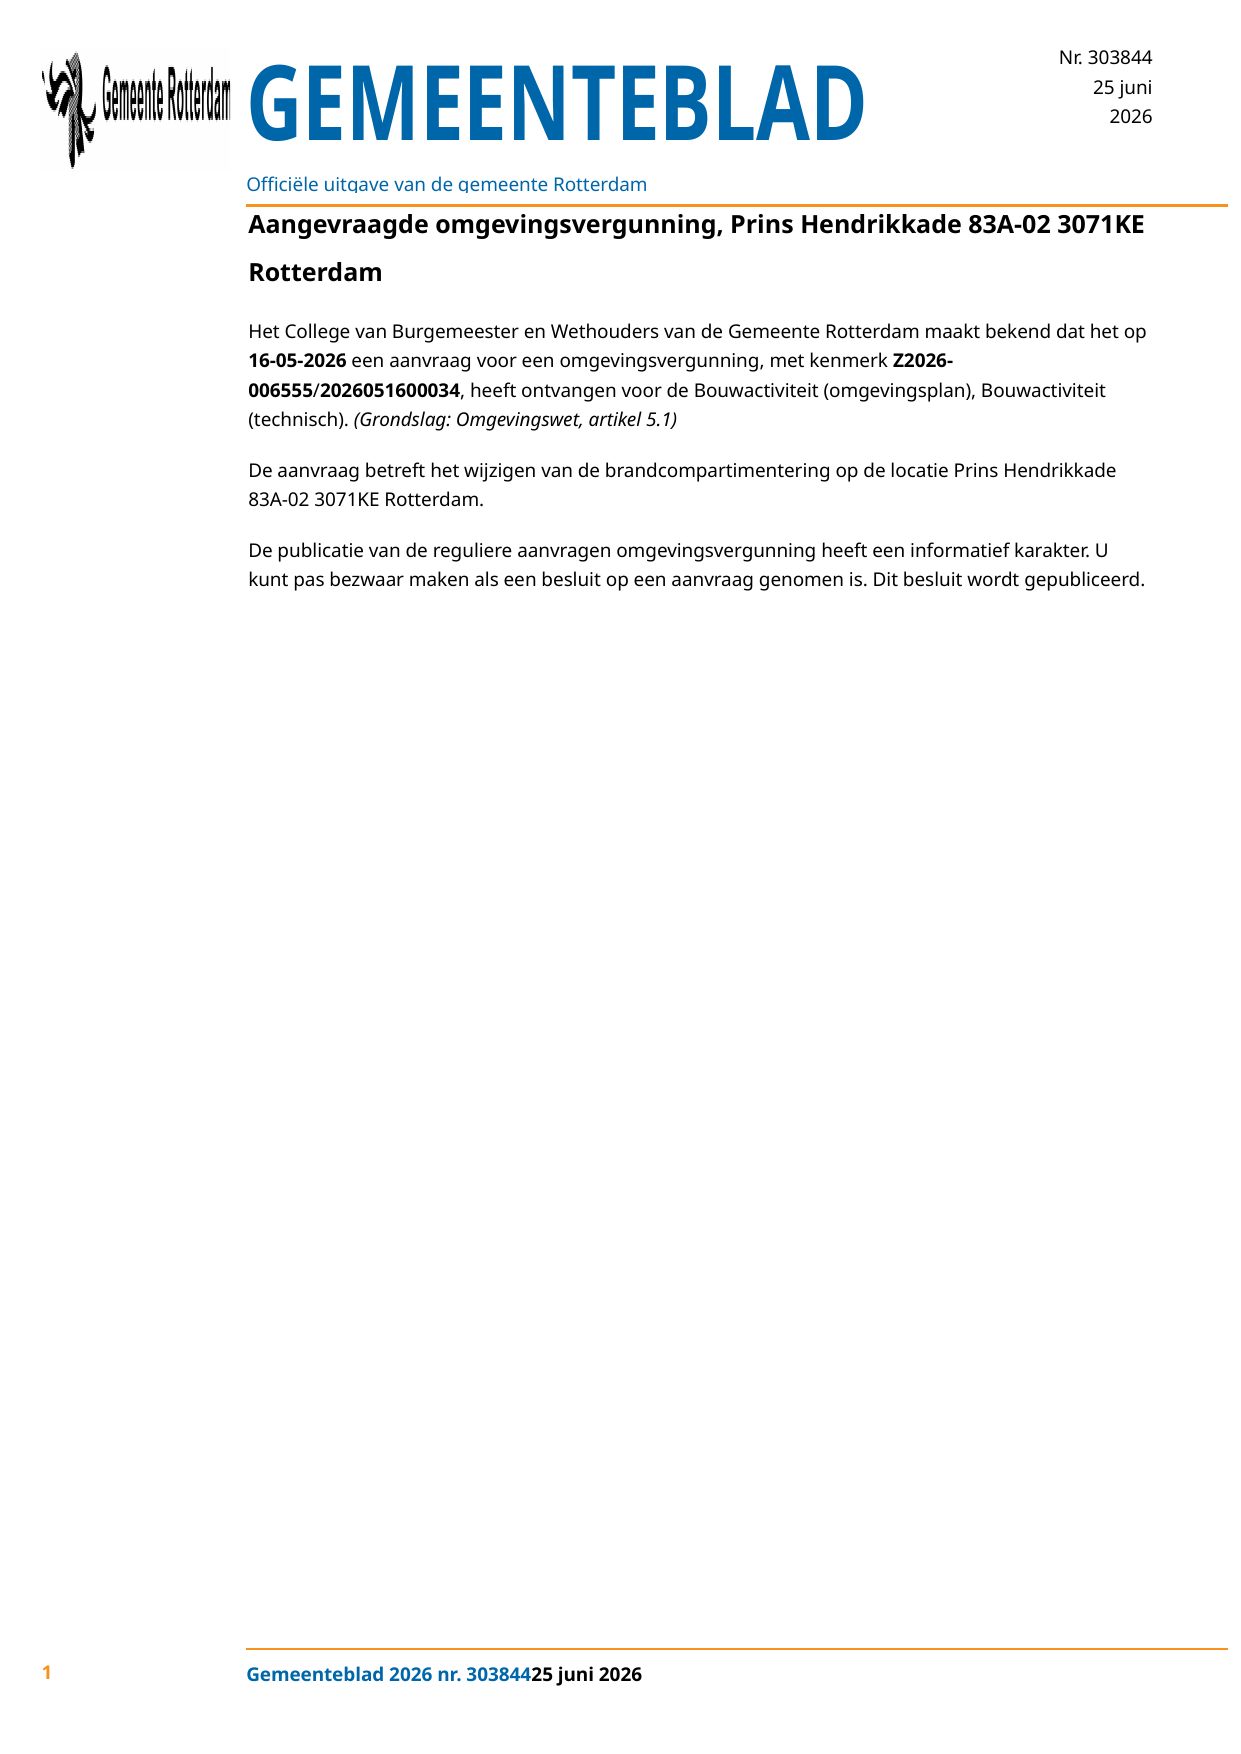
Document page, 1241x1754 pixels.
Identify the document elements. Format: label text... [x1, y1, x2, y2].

text De publicatie van de reguliere aanvragen omgevingsvergunning heeft een informatief karakter. U kunt pas bezwaar maken als een besluit op een aanvraag genomen is. Dit besluit wordt gepubliceerd. [248, 537, 1152, 592]
picture [41, 47, 231, 172]
text Aangevraagde omgevingsvergunning, Prins Hendrikkade 83A-02 3071KE Rotterdam [248, 207, 1152, 288]
text Het College van Burgemeester en Wethouders van de Gemeente Rotterdam maakt bekend dat het op 16-05-2026 een aanvraag voor een omgevingsvergunning, met kenmerk Z2026-006555/2026051600034, heeft ontvangen voor de Bouwactiviteit (omgevingsplan), Bouwactiviteit (technisch). (Grondslag: Omgevingswet, artikel 5.1) [248, 318, 1152, 432]
text De aanvraag betreft het wijzigen van de brandcompartimentering op de locatie Prins Hendrikkade 83A-02 3071KE Rotterdam. [248, 457, 1152, 512]
